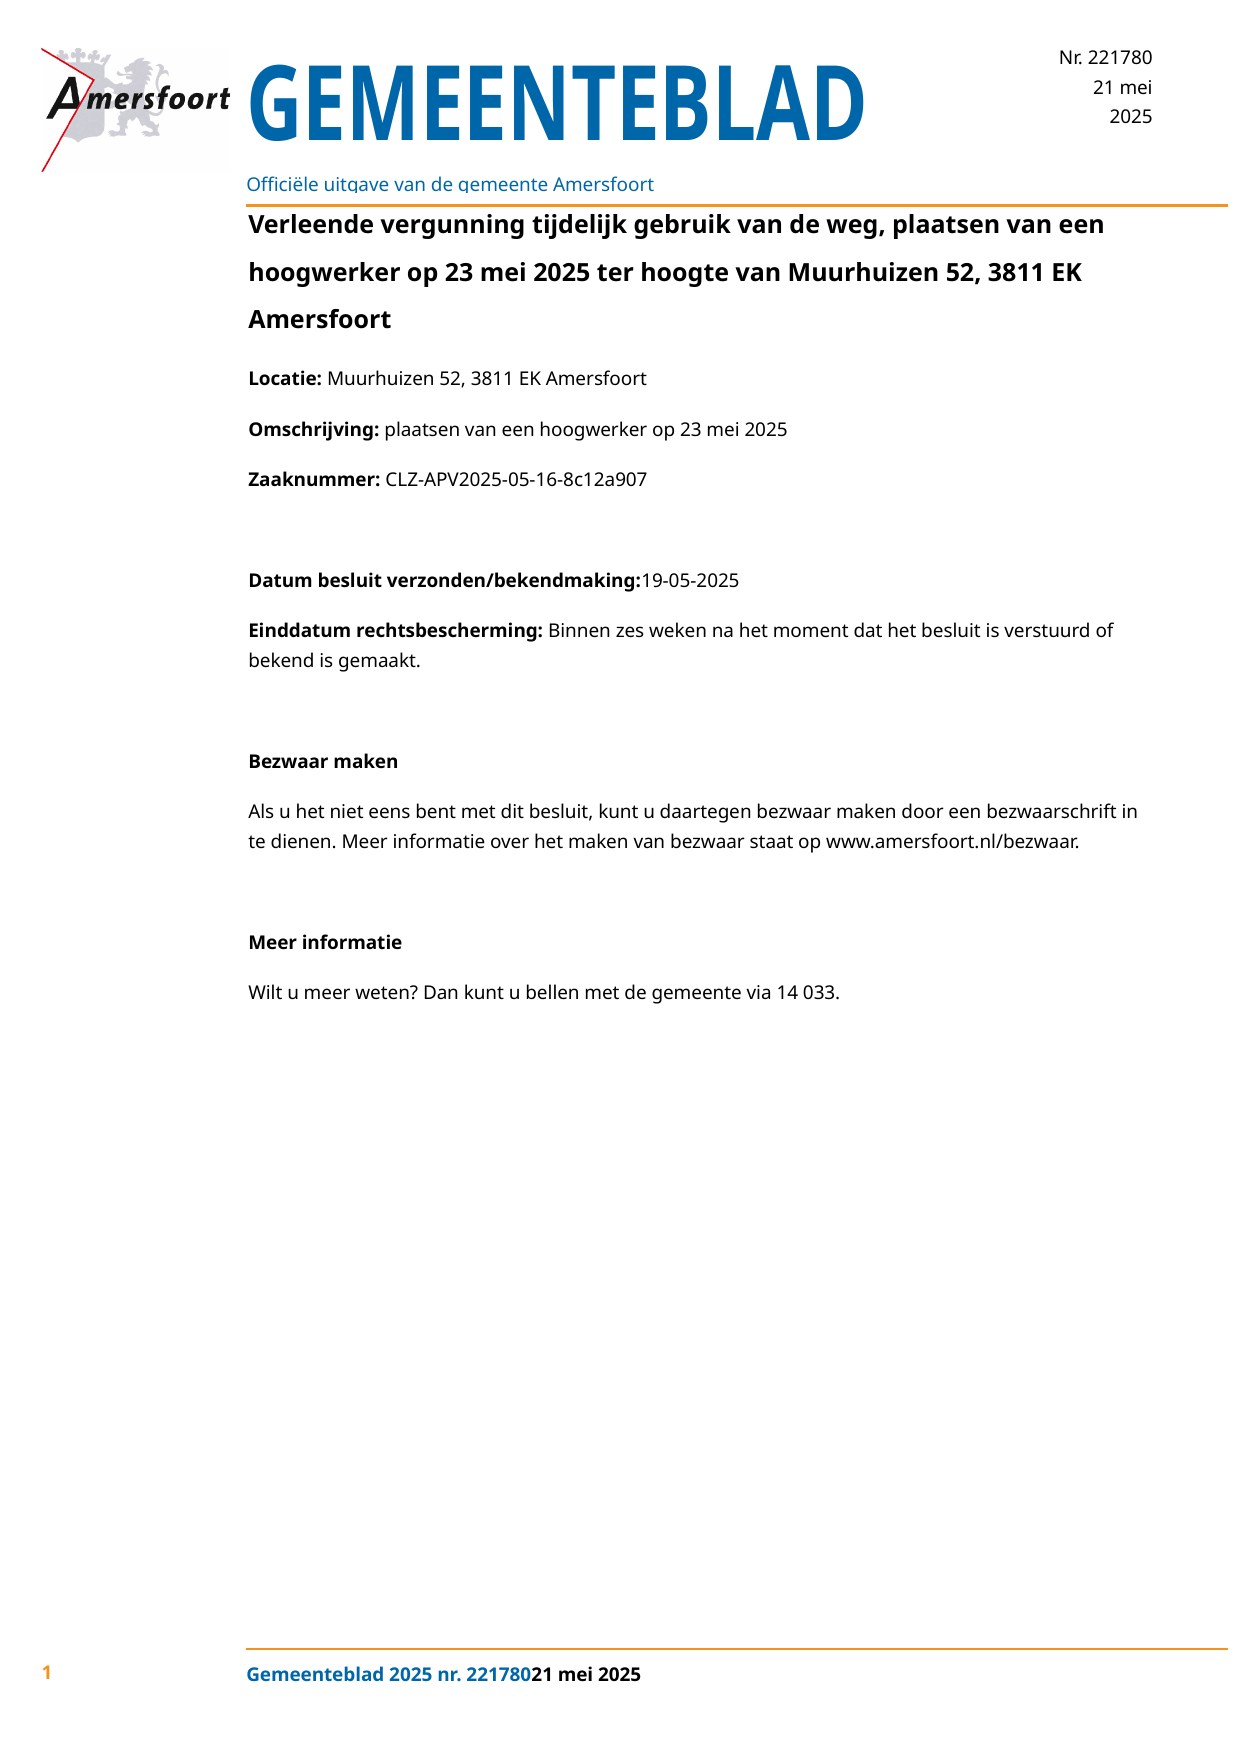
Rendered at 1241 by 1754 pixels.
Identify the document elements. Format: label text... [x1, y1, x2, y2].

text Bezwaar maken [248, 748, 1152, 774]
text Als u het niet eens bent met dit besluit, kunt u daartegen bezwaar maken door een bezwaarschrift in te dienen. Meer informatie over het maken van bezwaar staat op www.amersfoort.nl/bezwaar. [248, 798, 1152, 854]
text Locatie: Muurhuizen 52, 3811 EK Amersfoort [248, 366, 1152, 391]
text Zaaknummer: CLZ-APV2025-05-16-8c12a907 [248, 466, 1152, 492]
text Meer informatie [248, 929, 1152, 954]
text Wilt u meer weten? Dan kunt u bellen met de gemeente via 14 033. [248, 979, 1152, 1005]
text Verleende vergunning tijdelijk gebruik van de weg, plaatsen van een hoogwerker op 23 mei 2025 ter hoogte van Muurhuizen 52, 3811 EK Amersfoort [248, 207, 1152, 336]
text Einddatum rechtsbescherming: Binnen zes weken na het moment dat het besluit is verstuurd of bekend is gemaakt. [248, 618, 1152, 673]
text Datum besluit verzonden/bekendmaking:19-05-2025 [248, 567, 1152, 593]
text Omschrijving: plaatsen van een hoogwerker op 23 mei 2025 [248, 416, 1152, 442]
picture [41, 47, 231, 172]
